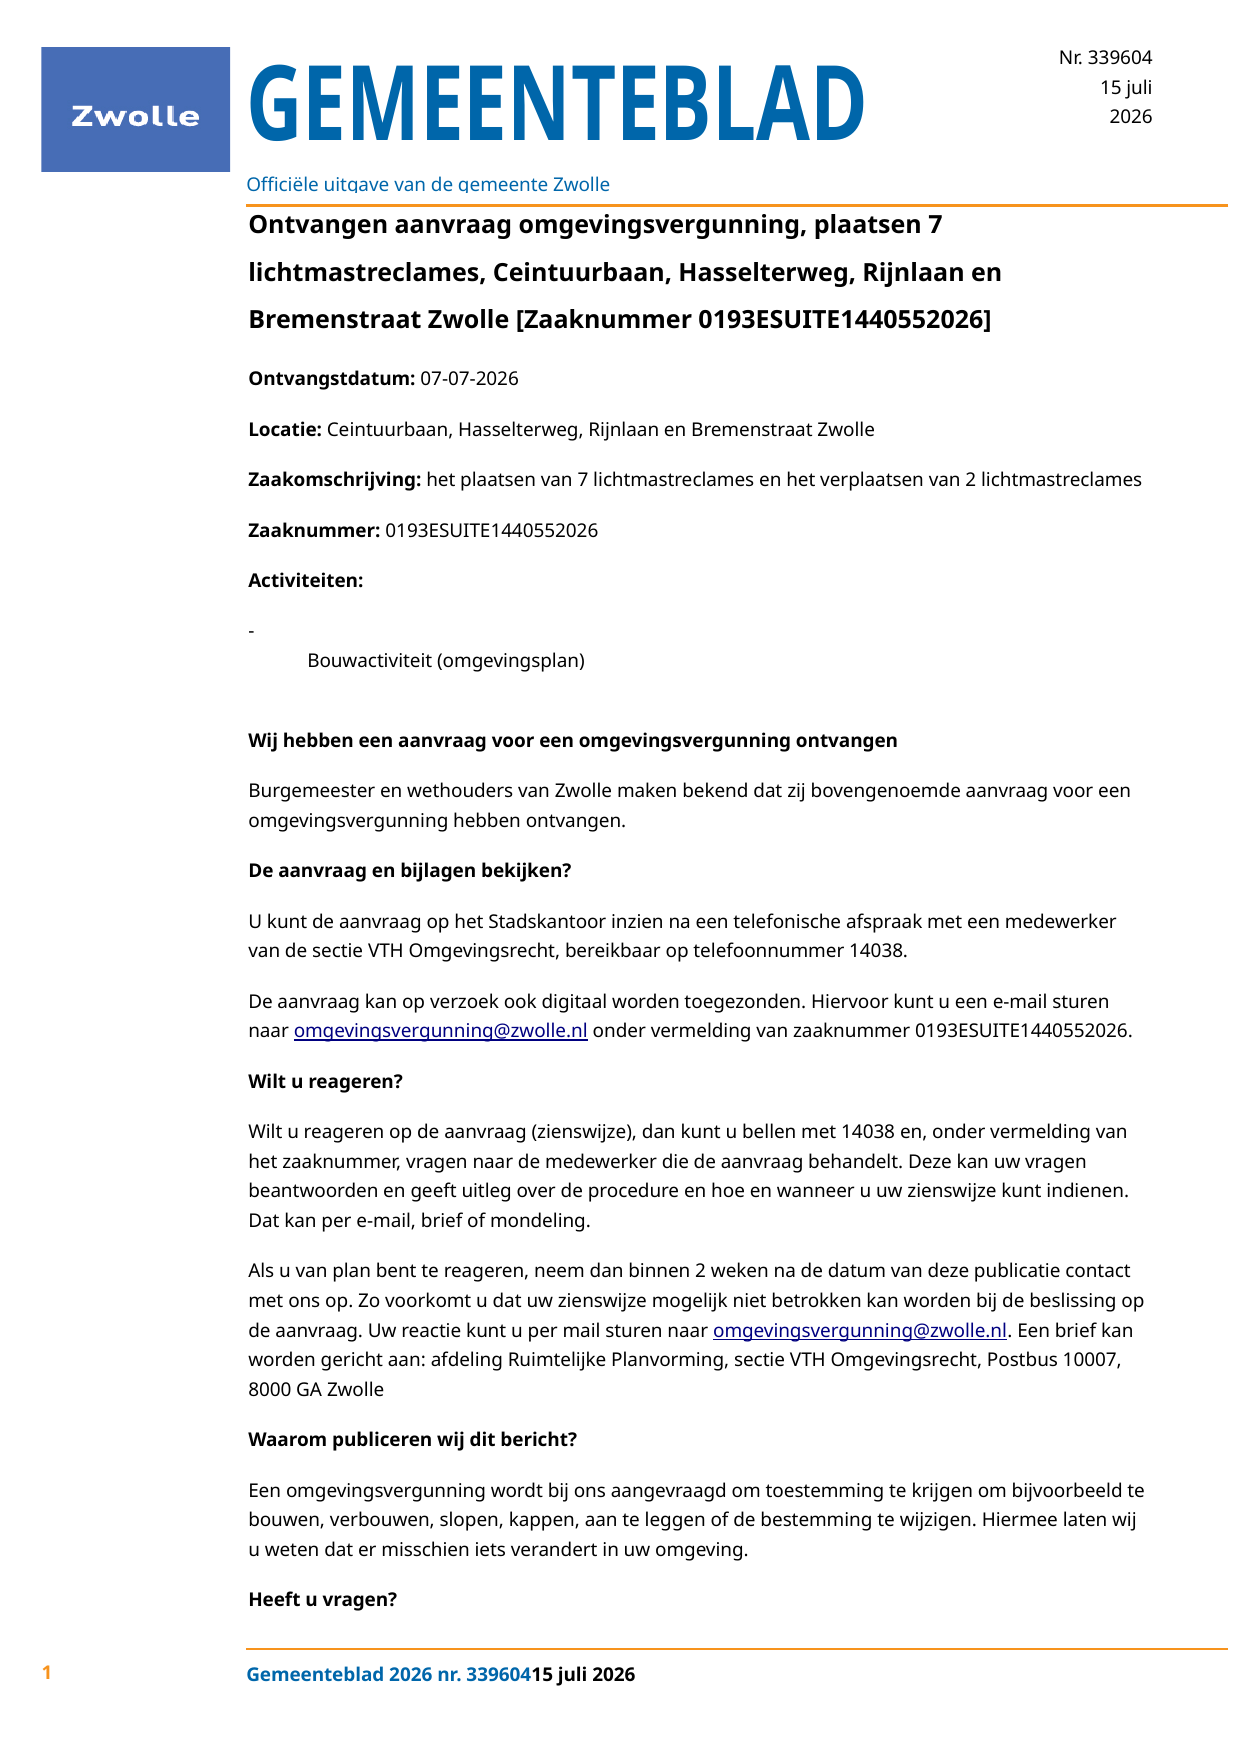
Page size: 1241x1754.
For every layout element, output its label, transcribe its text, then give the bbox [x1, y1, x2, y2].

text Zaakomschrijving: het plaatsen van 7 lichtmastreclames en het verplaatsen van 2 lichtmastreclames [248, 466, 1152, 492]
text De aanvraag en bijlagen bekijken? [248, 858, 1152, 883]
text Zaaknummer: 0193ESUITE1440552026 [248, 517, 1152, 542]
list Bouwactiviteit (omgevingsplan) [248, 647, 1152, 673]
text De aanvraag kan op verzoek ook digitaal worden toegezonden. Hiervoor kunt u een e-mail sturen naar omgevingsvergunning@zwolle.nl onder vermelding van zaaknummer 0193ESUITE1440552026. [248, 988, 1152, 1043]
text Een omgevingsvergunning wordt bij ons aangevraagd om toestemming te krijgen om bijvoorbeeld te bouwen, verbouwen, slopen, kappen, aan te leggen of de bestemming te wijzigen. Hiermee laten wij u weten dat er misschien iets verandert in uw omgeving. [248, 1477, 1152, 1562]
text Activiteiten: [248, 567, 1152, 593]
text Wij hebben een aanvraag voor een omgevingsvergunning ontvangen [248, 727, 1152, 753]
text Wilt u reageren? [248, 1068, 1152, 1094]
text Burgemeester en wethouders van Zwolle maken bekend dat zij bovengenoemde aanvraag voor een omgevingsvergunning hebben ontvangen. [248, 778, 1152, 833]
picture [41, 47, 231, 172]
text Ontvangstdatum: 07-07-2026 [248, 366, 1152, 391]
text Ontvangen aanvraag omgevingsvergunning, plaatsen 7 lichtmastreclames, Ceintuurbaan, Hasselterweg, Rijnlaan en Bremenstraat Zwolle [Zaaknummer 0193ESUITE1440552026] [248, 207, 1152, 336]
text U kunt de aanvraag op het Stadskantoor inzien na een telefonische afspraak met een medewerker van de sectie VTH Omgevingsrecht, bereikbaar op telefoonnummer 14038. [248, 908, 1152, 963]
text Heeft u vragen? [248, 1586, 1152, 1612]
text Als u van plan bent te reageren, neem dan binnen 2 weken na de datum van deze publicatie contact met ons op. Zo voorkomt u dat uw zienswijze mogelijk niet betrokken kan worden bij de beslissing op de aanvraag. Uw reactie kunt u per mail sturen naar omgevingsvergunning@zwolle.nl. Een brief kan worden gericht aan: afdeling Ruimtelijke Planvorming, sectie VTH Omgevingsrecht, Postbus 10007, 8000 GA Zwolle [248, 1258, 1152, 1402]
text Locatie: Ceintuurbaan, Hasselterweg, Rijnlaan en Bremenstraat Zwolle [248, 416, 1152, 442]
text Wilt u reageren op de aanvraag (zienswijze), dan kunt u bellen met 14038 en, onder vermelding van het zaaknummer, vragen naar de medewerker die de aanvraag behandelt. Deze kan uw vragen beantwoorden en geeft uitleg over de procedure en hoe en wanneer u uw zienswijze kunt indienen. Dat kan per e-mail, brief of mondeling. [248, 1118, 1152, 1233]
text Waarom publiceren wij dit bericht? [248, 1426, 1152, 1452]
